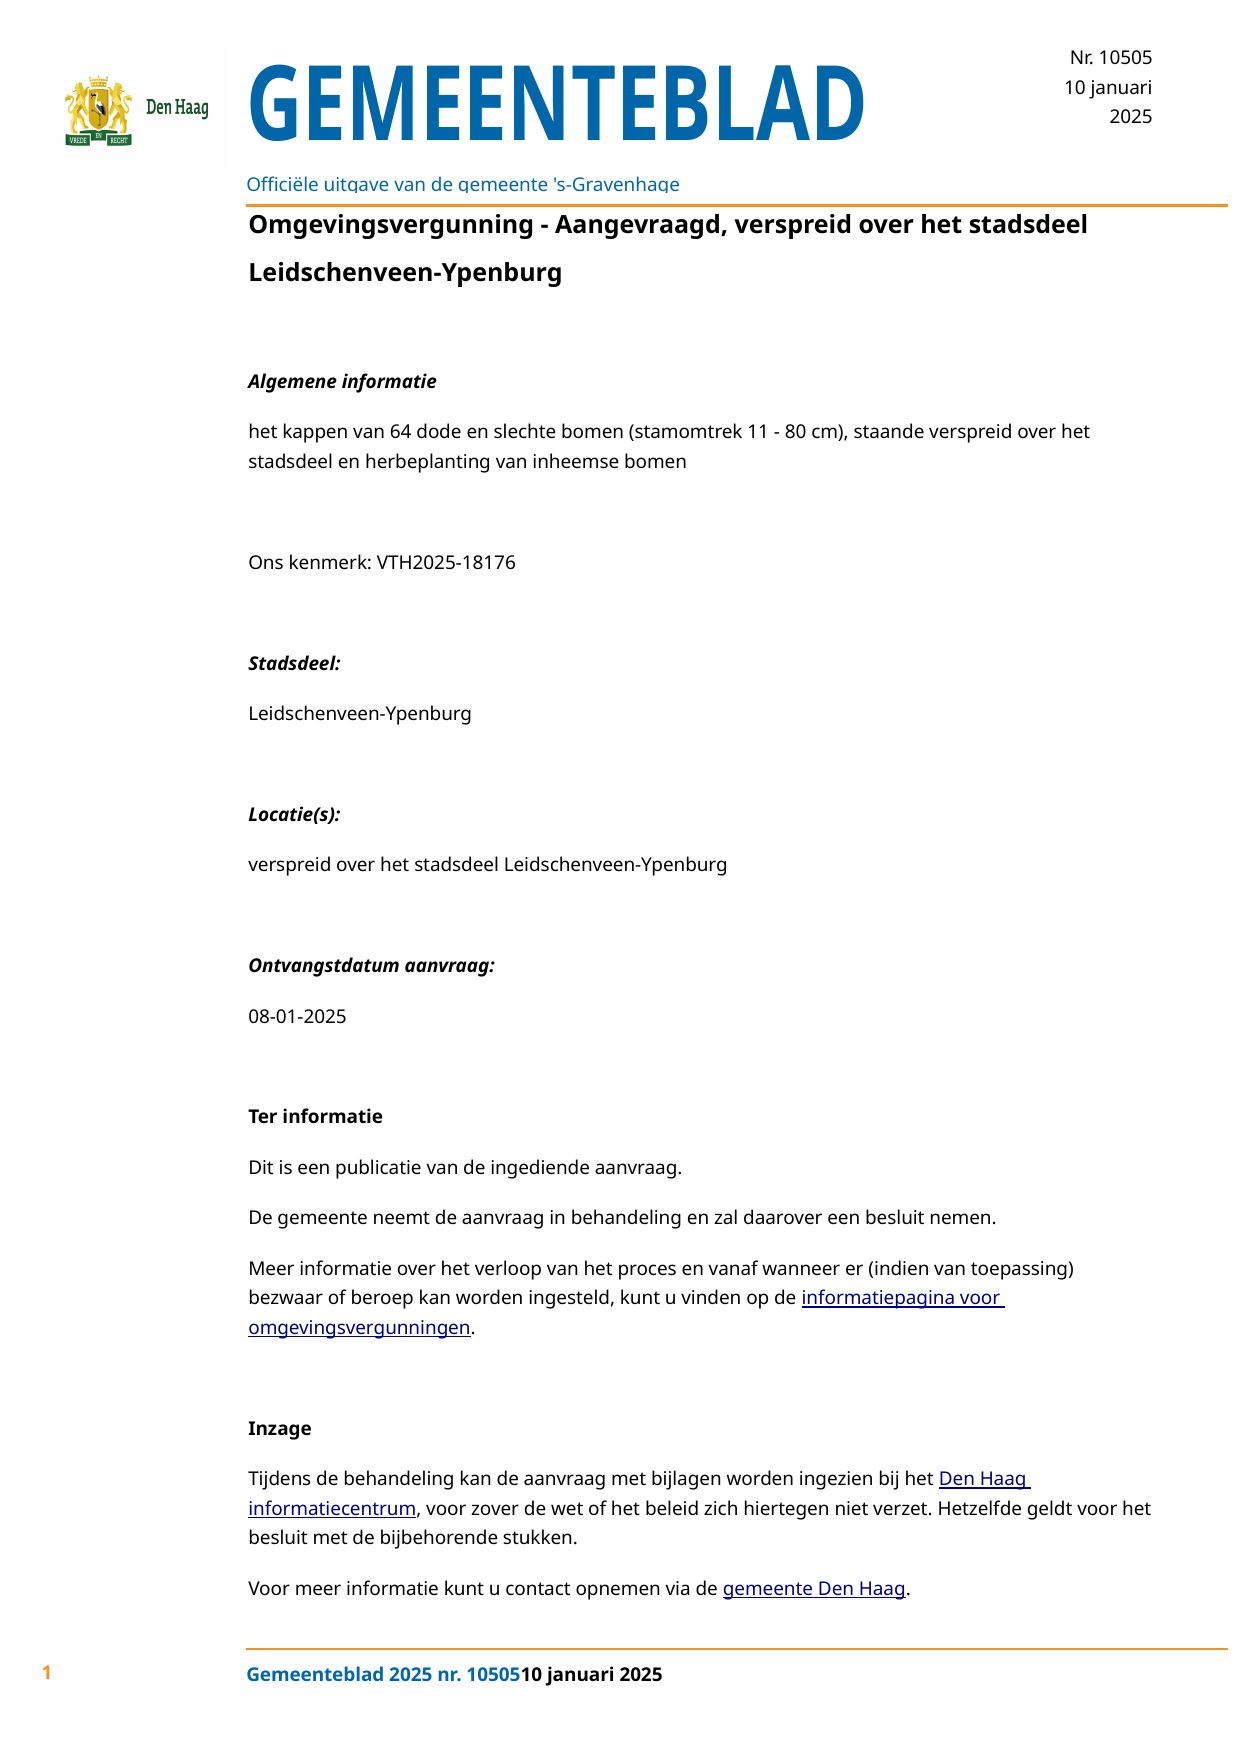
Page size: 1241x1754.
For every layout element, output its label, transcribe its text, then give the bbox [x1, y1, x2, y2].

text Stadsdeel: [248, 650, 1152, 676]
text Locatie(s): [248, 801, 1152, 827]
text Inzage [248, 1415, 1152, 1441]
text Ontvangstdatum aanvraag: [248, 952, 1152, 978]
text Meer informatie over het verloop van het proces en vanaf wanneer er (indien van toepassing) bezwaar of beroep kan worden ingesteld, kunt u vinden op de informatiepagina voor omgevingsvergunningen. [248, 1255, 1152, 1340]
text De gemeente neemt de aanvraag in behandeling en zal daarover een besluit nemen. [248, 1204, 1152, 1230]
text Leidschenveen-Ypenburg [248, 700, 1152, 726]
text Ter informatie [248, 1104, 1152, 1129]
text het kappen van 64 dode en slechte bomen (stamomtrek 11 - 80 cm), staande verspreid over het stadsdeel en herbeplanting van inheemse bomen [248, 419, 1152, 474]
text Algemene informatie [248, 368, 1152, 394]
text 08-01-2025 [248, 1003, 1152, 1029]
text Tijdens de behandeling kan de aanvraag met bijlagen worden ingezien bij het Den Haag informatiecentrum, voor zover de wet of het beleid zich hiertegen niet verzet. Hetzelfde geldt voor het besluit met de bijbehorende stukken. [248, 1465, 1152, 1550]
text Ons kenmerk: VTH2025-18176 [248, 549, 1152, 575]
text Omgevingsvergunning - Aangevraagd, verspreid over het stadsdeel Leidschenveen-Ypenburg [248, 207, 1152, 288]
text Dit is een publicatie van de ingediende aanvraag. [248, 1154, 1152, 1180]
text verspreid over het stadsdeel Leidschenveen-Ypenburg [248, 852, 1152, 877]
text Voor meer informatie kunt u contact opnemen via de gemeente Den Haag. [248, 1575, 1152, 1601]
picture [41, 47, 231, 172]
